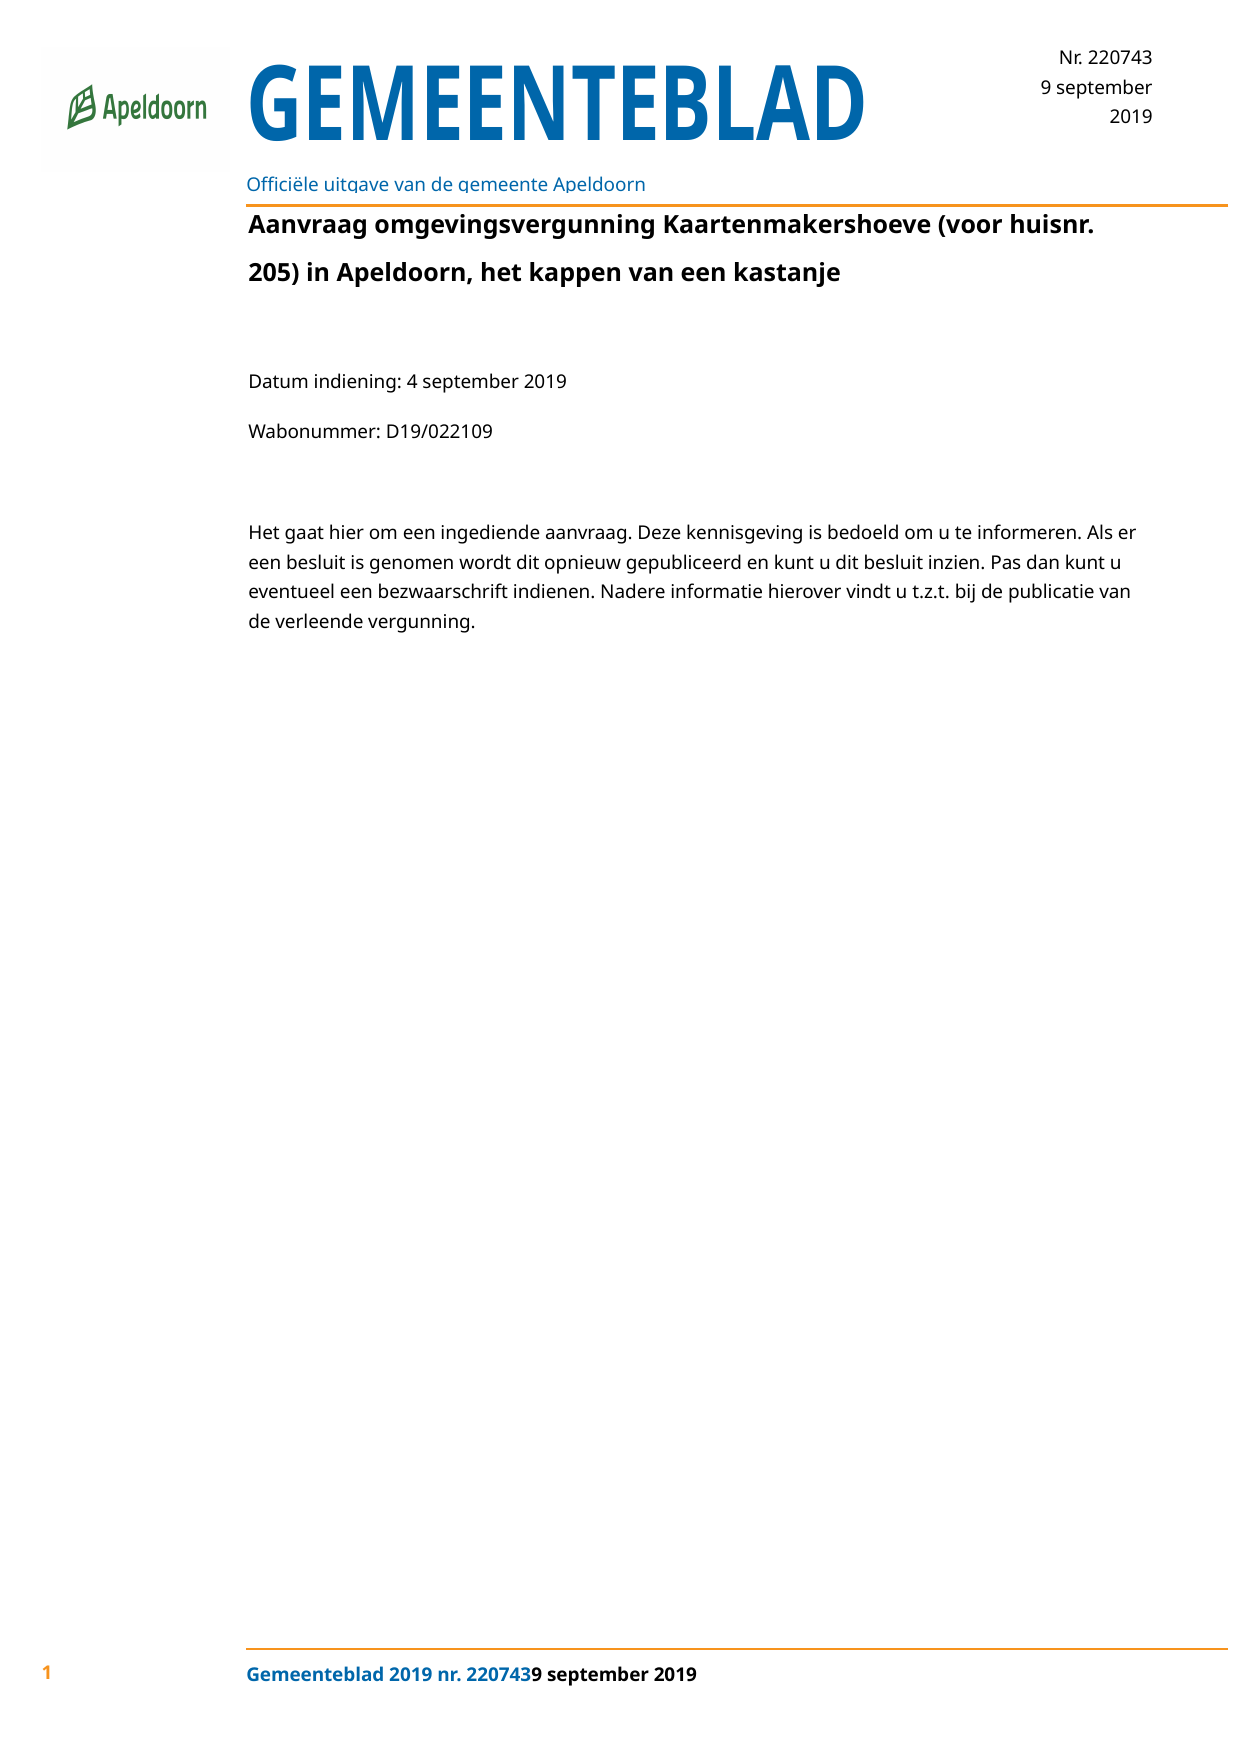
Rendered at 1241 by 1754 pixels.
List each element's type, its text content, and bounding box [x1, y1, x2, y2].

text Aanvraag omgevingsvergunning Kaartenmakershoeve (voor huisnr. 205) in Apeldoorn, het kappen van een kastanje [248, 207, 1152, 288]
picture [41, 47, 231, 172]
text Het gaat hier om een ingediende aanvraag. Deze kennisgeving is bedoeld om u te informeren. Als er een besluit is genomen wordt dit opnieuw gepubliceerd en kunt u dit besluit inzien. Pas dan kunt u eventueel een bezwaarschrift indienen. Nadere informatie hierover vindt u t.z.t. bij de publicatie van de verleende vergunning. [248, 519, 1152, 634]
text Wabonummer: D19/022109 [248, 419, 1152, 444]
text Datum indiening: 4 september 2019 [248, 368, 1152, 394]
